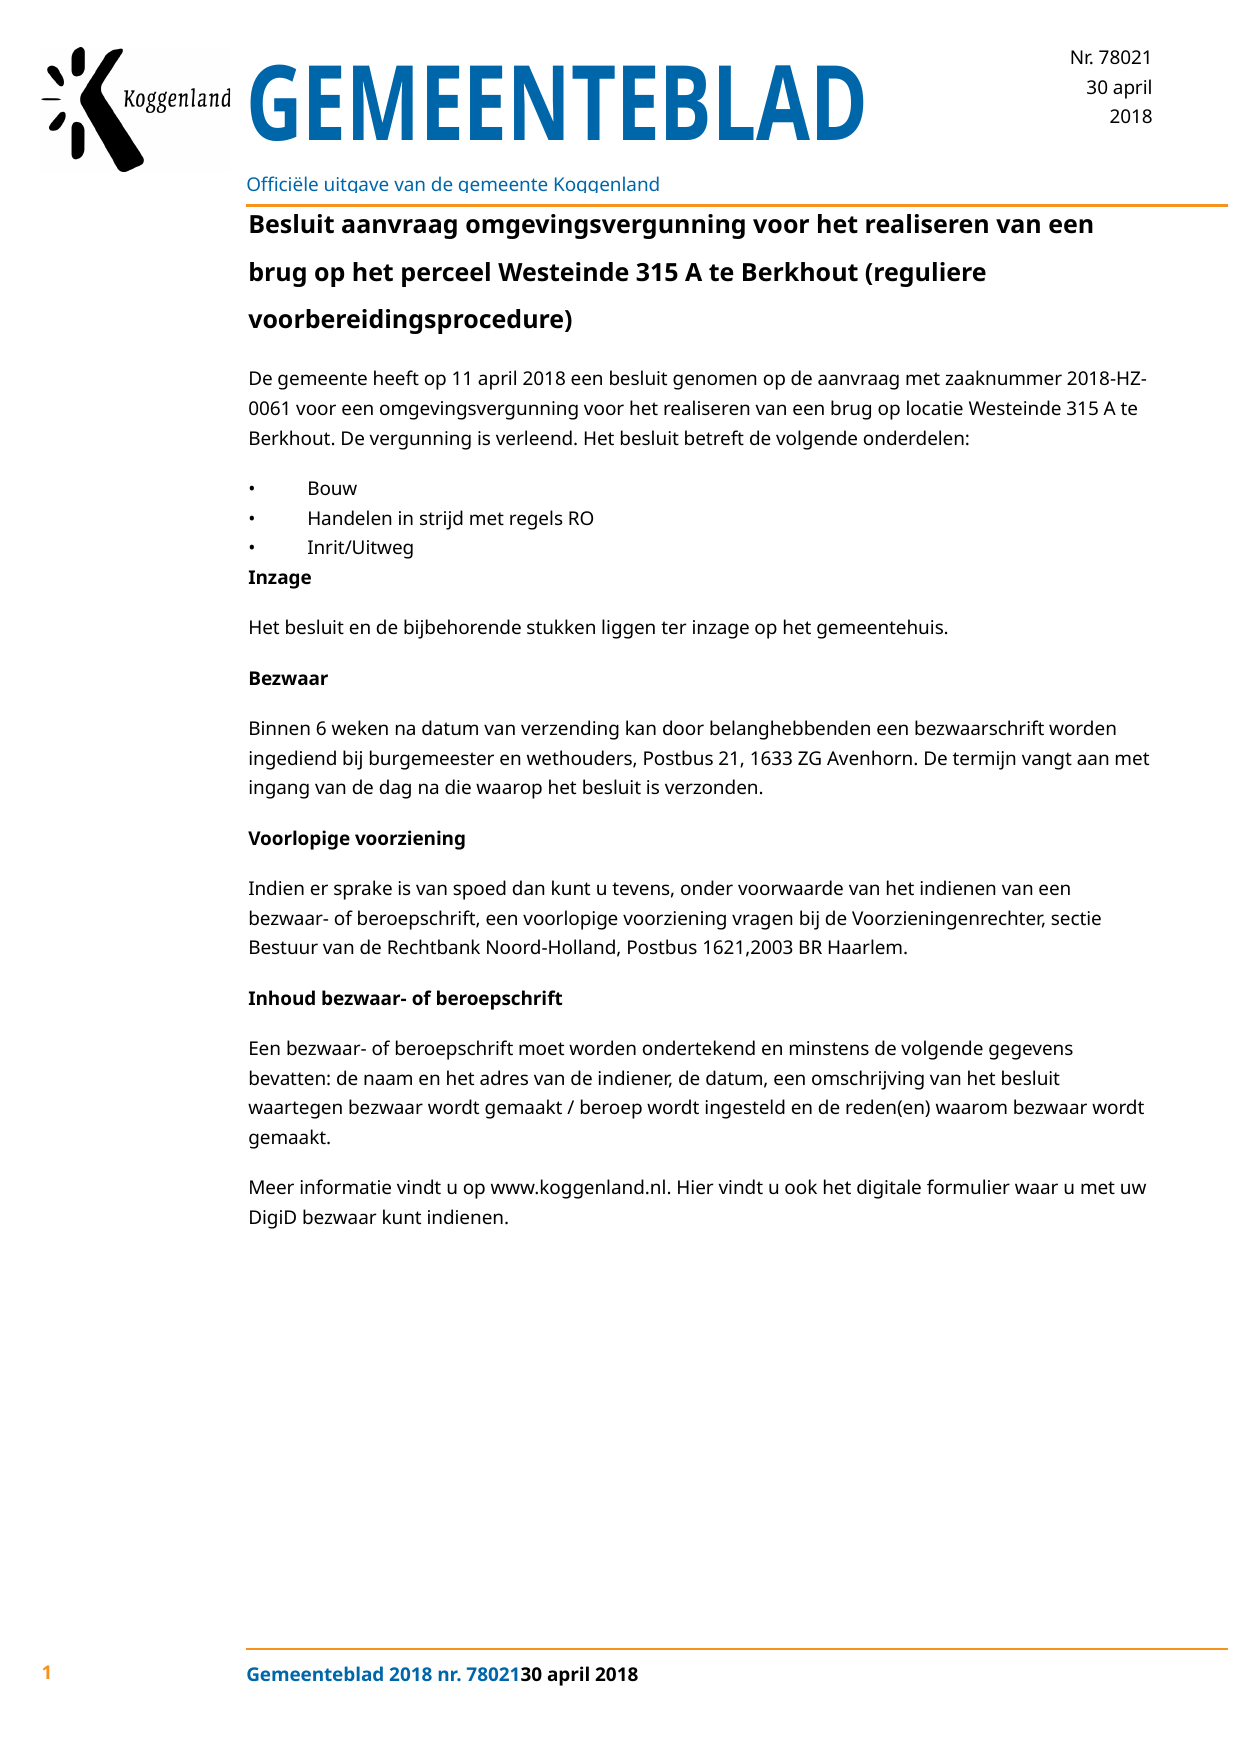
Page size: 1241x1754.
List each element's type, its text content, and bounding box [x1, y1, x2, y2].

text Een bezwaar- of beroepschrift moet worden ondertekend en minstens de volgende gegevens bevatten: de naam en het adres van de indiener, de datum, een omschrijving van het besluit waartegen bezwaar wordt gemaakt / beroep wordt ingesteld en de reden(en) waarom bezwaar wordt gemaakt. [248, 1035, 1152, 1149]
text Het besluit en de bijbehorende stukken liggen ter inzage op het gemeentehuis. [248, 614, 1152, 640]
list Bouw [248, 475, 1152, 501]
text Bezwaar [248, 665, 1152, 690]
text Voorlopige voorziening [248, 825, 1152, 850]
text Besluit aanvraag omgevingsvergunning voor het realiseren van een brug op het perceel Westeinde 315 A te Berkhout (reguliere voorbereidingsprocedure) [248, 207, 1152, 336]
text Inhoud bezwaar- of beroepschrift [248, 985, 1152, 1010]
text Binnen 6 weken na datum van verzending kan door belanghebbenden een bezwaarschrift worden ingediend bij burgemeester en wethouders, Postbus 21, 1633 ZG Avenhorn. De termijn vangt aan met ingang van de dag na die waarop het besluit is verzonden. [248, 715, 1152, 800]
text De gemeente heeft op 11 april 2018 een besluit genomen op de aanvraag met zaaknummer 2018-HZ-0061 voor een omgevingsvergunning voor het realiseren van een brug op locatie Westeinde 315 A te Berkhout. De vergunning is verleend. Het besluit betreft de volgende onderdelen: [248, 366, 1152, 450]
text Inzage [248, 564, 1152, 589]
picture [41, 47, 231, 172]
text Indien er sprake is van spoed dan kunt u tevens, onder voorwaarde van het indienen van een bezwaar- of beroepschrift, een voorlopige voorziening vragen bij de Voorzieningenrechter, sectie Bestuur van de Rechtbank Noord-Holland, Postbus 1621,2003 BR Haarlem. [248, 875, 1152, 960]
list Handelen in strijd met regels RO [248, 505, 1152, 530]
list Inrit/Uitweg [248, 534, 1152, 560]
text Meer informatie vindt u op www.koggenland.nl. Hier vindt u ook het digitale formulier waar u met uw DigiD bezwaar kunt indienen. [248, 1174, 1152, 1229]
